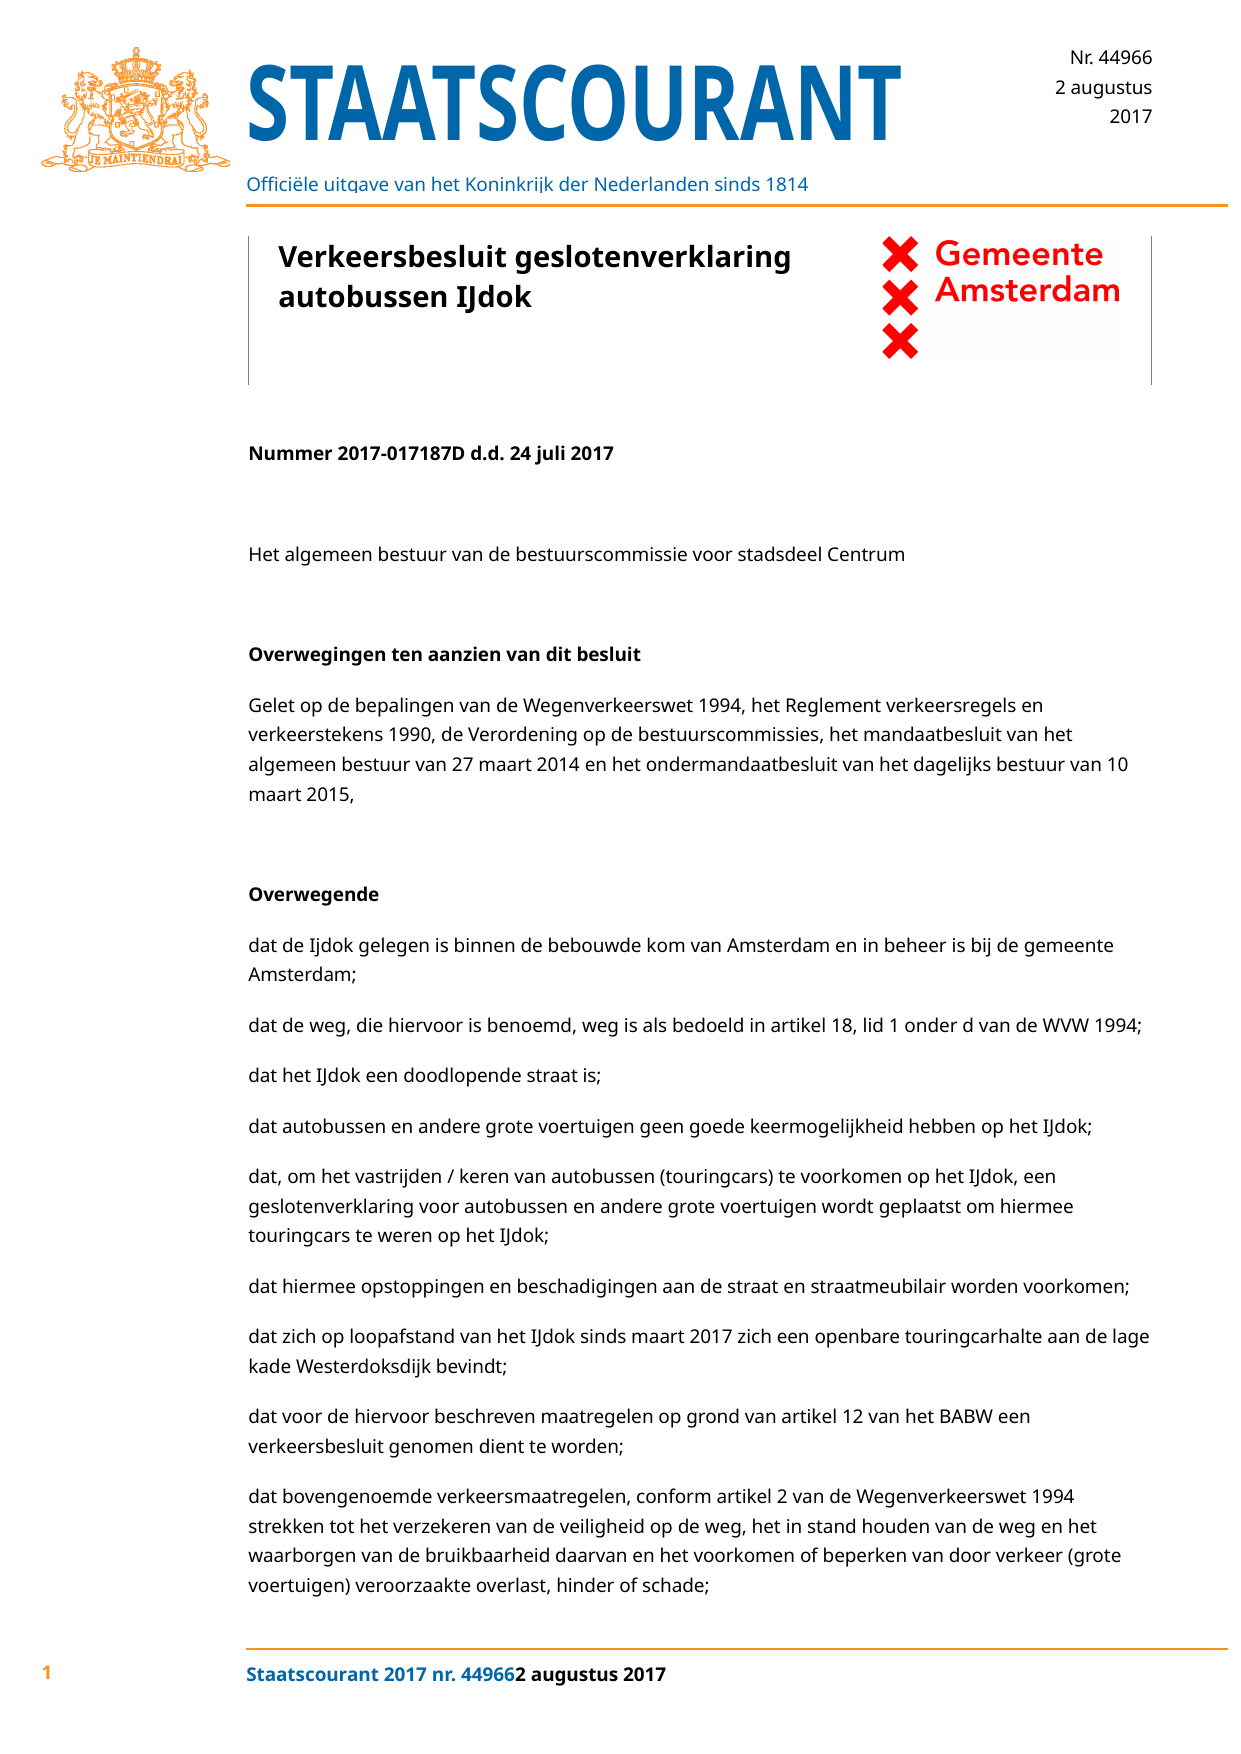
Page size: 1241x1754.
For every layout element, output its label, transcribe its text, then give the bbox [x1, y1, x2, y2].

text dat, om het vastrijden / keren van autobussen (touringcars) te voorkomen op het IJdok, een geslotenverklaring voor autobussen en andere grote voertuigen wordt geplaatst om hiermee touringcars te weren op het IJdok; [248, 1163, 1152, 1248]
text dat het IJdok een doodlopende straat is; [248, 1062, 1152, 1088]
text Overwegende [248, 882, 1152, 907]
text dat hiermee opstoppingen en beschadigingen aan de straat en straatmeubilair worden voorkomen; [248, 1273, 1152, 1299]
table_header Verkeersbesluit geslotenverklaring autobussen IJdok [249, 236, 850, 385]
text dat bovengenoemde verkeersmaatregelen, conform artikel 2 van de Wegenverkeerswet 1994 strekken tot het verzekeren van de veiligheid op de weg, het in stand houden van de weg en het waarborgen van de bruikbaarheid daarvan en het voorkomen of beperken van door verkeer (grote voertuigen) veroorzaakte overlast, hinder of schade; [248, 1483, 1152, 1598]
text dat autobussen en andere grote voertuigen geen goede keermogelijkheid hebben op het IJdok; [248, 1113, 1152, 1139]
text Overwegingen ten aanzien van dit besluit [248, 642, 1152, 667]
text Nummer 2017-017187D d.d. 24 juli 2017 [248, 440, 1152, 466]
text dat voor de hiervoor beschreven maatregelen op grond van artikel 12 van het BABW een verkeersbesluit genomen dient te worden; [248, 1403, 1152, 1459]
text Het algemeen bestuur van de bestuurscommissie voor stadsdeel Centrum [248, 541, 1152, 567]
text Gelet op de bepalingen van de Wegenverkeerswet 1994, het Reglement verkeersregels en verkeerstekens 1990, de Verordening op de bestuurscommissies, het mandaatbesluit van het algemeen bestuur van 27 maart 2014 en het ondermandaatbesluit van het dagelijks bestuur van 10 maart 2015, [248, 692, 1152, 807]
table_header [850, 236, 1151, 385]
text dat zich op loopafstand van het IJdok sinds maart 2017 zich een openbare touringcarhalte aan de lage kade Westerdoksdijk bevindt; [248, 1323, 1152, 1379]
picture [882, 236, 1119, 359]
picture [41, 47, 231, 172]
text dat de Ijdok gelegen is binnen de bebouwde kom van Amsterdam en in beheer is bij de gemeente Amsterdam; [248, 932, 1152, 987]
text dat de weg, die hiervoor is benoemd, weg is als bedoeld in artikel 18, lid 1 onder d van de WVW 1994; [248, 1012, 1152, 1038]
